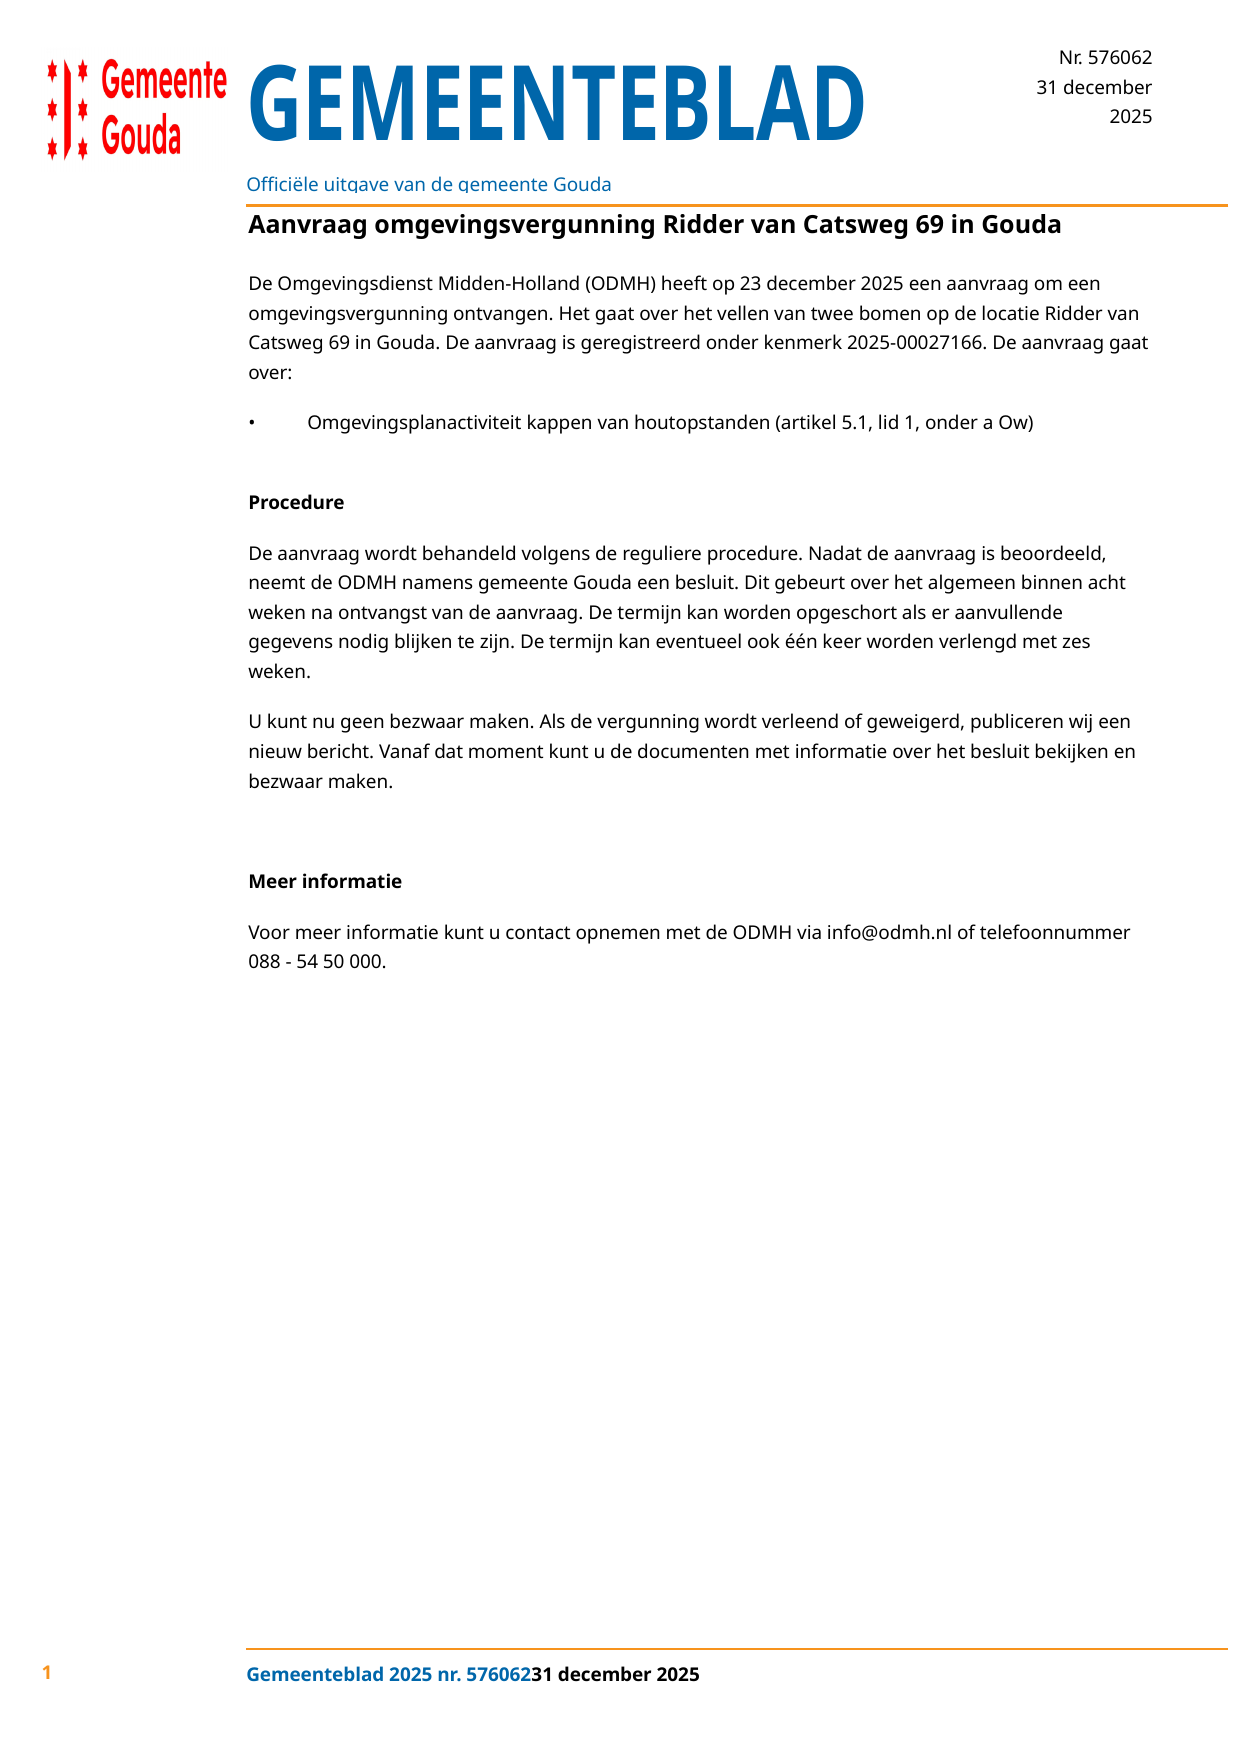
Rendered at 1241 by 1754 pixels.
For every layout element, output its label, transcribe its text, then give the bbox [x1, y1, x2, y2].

text Procedure [248, 489, 1152, 515]
picture [41, 47, 231, 172]
text Meer informatie [248, 869, 1152, 894]
text De aanvraag wordt behandeld volgens de reguliere procedure. Nadat de aanvraag is beoordeeld, neemt de ODMH namens gemeente Gouda een besluit. Dit gebeurt over het algemeen binnen acht weken na ontvangst van de aanvraag. De termijn kan worden opgeschort als er aanvullende gegevens nodig blijken te zijn. De termijn kan eventueel ook één keer worden verlengd met zes weken. [248, 540, 1152, 684]
text De Omgevingsdienst Midden-Holland (ODMH) heeft op 23 december 2025 een aanvraag om een omgevingsvergunning ontvangen. Het gaat over het vellen van twee bomen op de locatie Ridder van Catsweg 69 in Gouda. De aanvraag is geregistreerd onder kenmerk 2025-00027166. De aanvraag gaat over: [248, 270, 1152, 385]
text Voor meer informatie kunt u contact opnemen met de ODMH via info@odmh.nl of telefoonnummer 088 - 54 50 000. [248, 919, 1152, 974]
list Omgevingsplanactiviteit kappen van houtopstanden (artikel 5.1, lid 1, onder a Ow) [248, 409, 1152, 435]
text Aanvraag omgevingsvergunning Ridder van Catsweg 69 in Gouda [248, 207, 1152, 241]
text U kunt nu geen bezwaar maken. Als de vergunning wordt verleend of geweigerd, publiceren wij een nieuw bericht. Vanaf dat moment kunt u de documenten met informatie over het besluit bekijken en bezwaar maken. [248, 709, 1152, 793]
